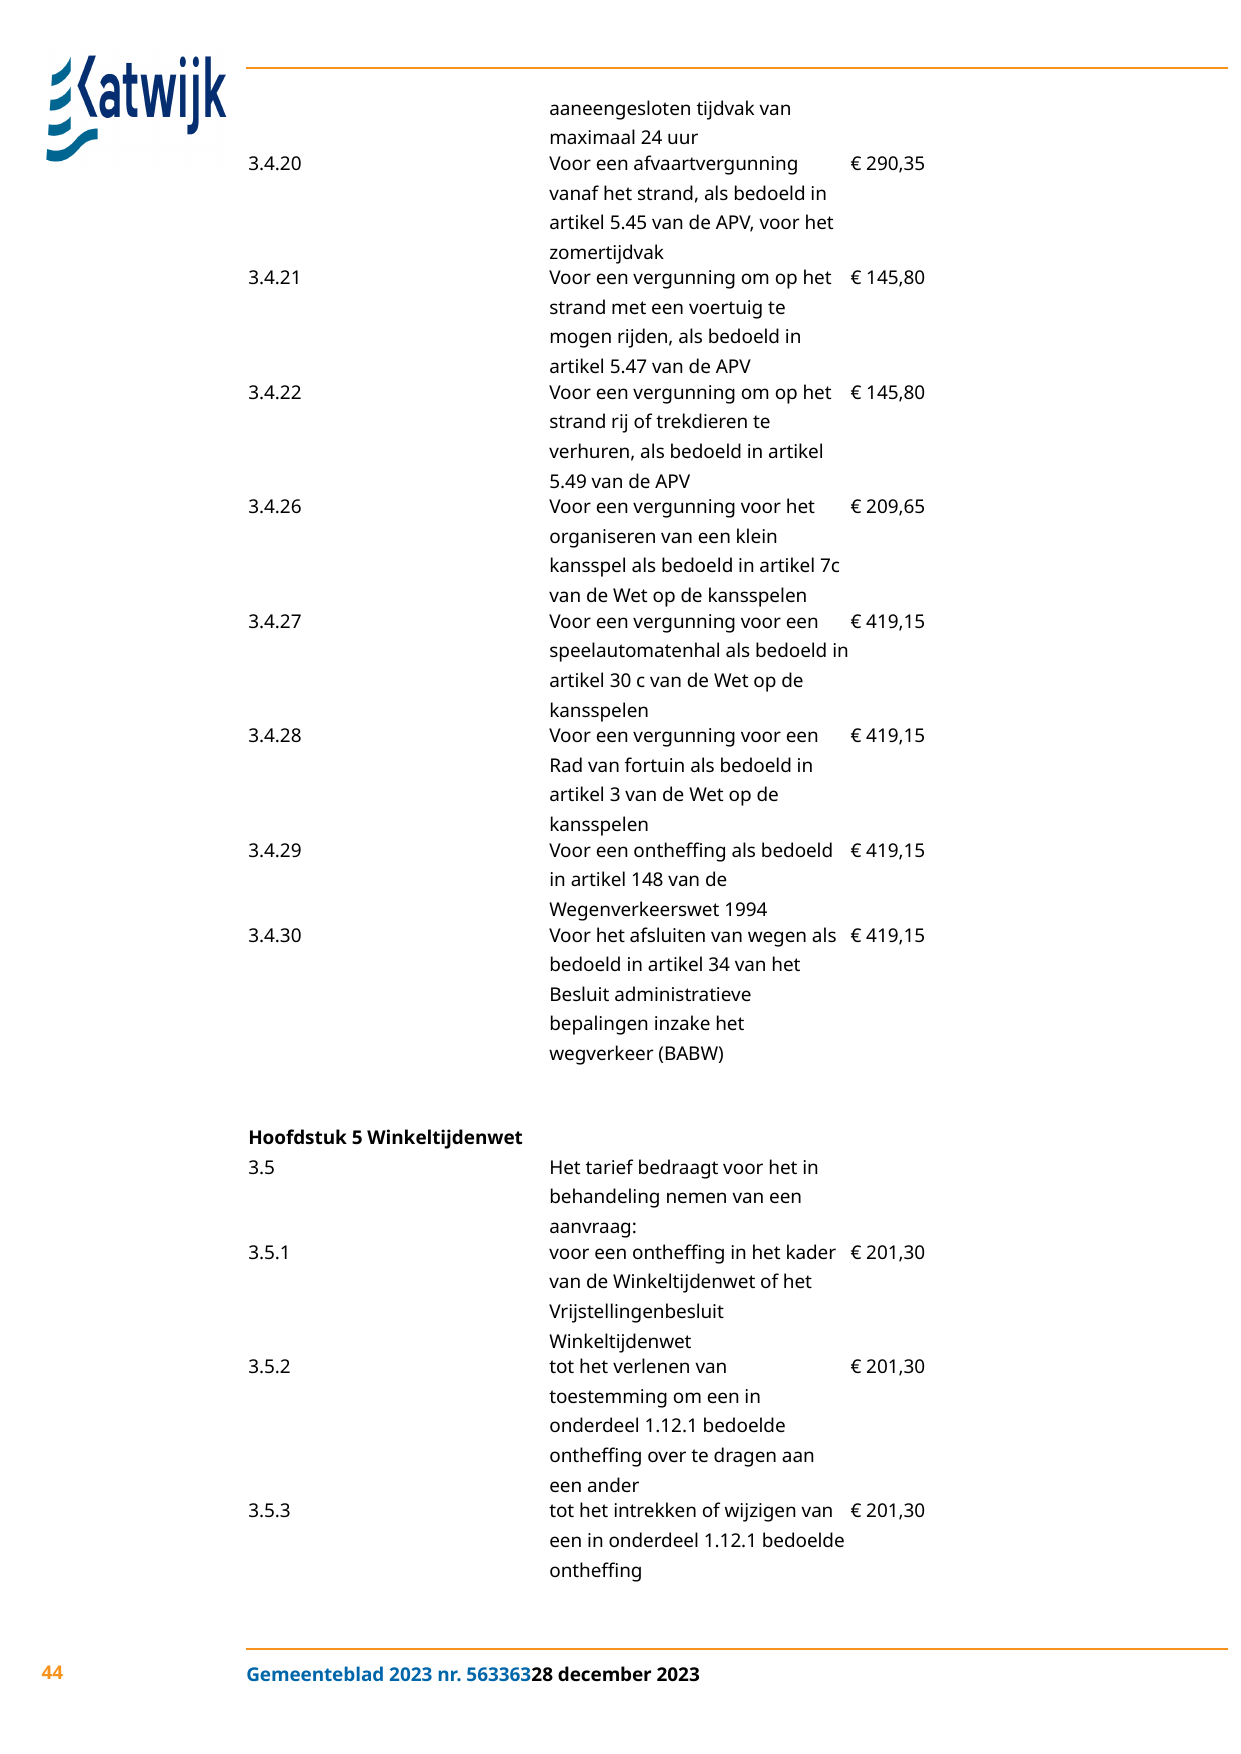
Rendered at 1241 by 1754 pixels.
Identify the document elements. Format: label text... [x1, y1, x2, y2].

table_cell [248, 1066, 549, 1092]
table_cell € 419,15 [850, 723, 1152, 837]
table_cell 3.5.1 [248, 1239, 549, 1353]
table_cell € 209,65 [850, 494, 1152, 608]
table_cell Voor het afsluiten van wegen als bedoeld in artikel 34 van het Besluit administratieve bepalingen inzake het wegverkeer (BABW) [549, 922, 850, 1066]
table_cell € 419,15 [850, 608, 1152, 722]
table_cell € 290,35 [850, 150, 1152, 264]
table_cell Voor een ontheffing als bedoeld in artikel 148 van de Wegenverkeerswet 1994 [549, 837, 850, 922]
table_cell € 145,80 [850, 265, 1152, 379]
table_cell tot het verlenen van toestemming om een in onderdeel 1.12.1 bedoelde ontheffing over te dragen aan een ander [549, 1354, 850, 1498]
table_cell € 201,30 [850, 1498, 1152, 1582]
table_cell tot het intrekken of wijzigen van een in onderdeel 1.12.1 bedoelde ontheffing [549, 1498, 850, 1582]
table_cell € 201,30 [850, 1354, 1152, 1498]
table_cell [850, 95, 1152, 150]
table_cell 3.4.29 [248, 837, 549, 922]
table_cell € 201,30 [850, 1239, 1152, 1353]
table_cell 3.4.30 [248, 922, 549, 1066]
table_cell € 145,80 [850, 379, 1152, 493]
table_cell [248, 95, 549, 150]
table_cell 3.4.26 [248, 494, 549, 608]
table_cell 3.4.22 [248, 379, 549, 493]
table_cell Voor een vergunning voor het organiseren van een klein kansspel als bedoeld in artikel 7c van de Wet op de kansspelen [549, 494, 850, 608]
table_cell aaneengesloten tijdvak van maximaal 24 uur [549, 95, 850, 150]
table_cell 3.5.2 [248, 1354, 549, 1498]
table_cell € 419,15 [850, 837, 1152, 922]
table_header Het tarief bedraagt voor het in behandeling nemen van een aanvraag: [549, 1154, 850, 1239]
table_header 3.5 [248, 1154, 549, 1239]
table_cell 3.4.21 [248, 265, 549, 379]
picture [41, 47, 231, 172]
table_cell € 419,15 [850, 922, 1152, 1066]
table_cell 3.4.28 [248, 723, 549, 837]
table_header [850, 1154, 1152, 1239]
table_cell voor een ontheffing in het kader van de Winkeltijdenwet of het Vrijstellingenbesluit Winkeltijdenwet [549, 1239, 850, 1353]
text Hoofdstuk 5 Winkeltijdenwet [248, 1124, 1152, 1150]
table_cell Voor een vergunning voor een speelautomatenhal als bedoeld in artikel 30 c van de Wet op de kansspelen [549, 608, 850, 722]
table_cell Voor een vergunning om op het strand rij of trekdieren te verhuren, als bedoeld in artikel 5.49 van de APV [549, 379, 850, 493]
table_cell [850, 1066, 1152, 1092]
table_cell 3.5.3 [248, 1498, 549, 1582]
table_cell [549, 1066, 850, 1092]
table_cell 3.4.20 [248, 150, 549, 264]
table_cell Voor een afvaartvergunning vanaf het strand, als bedoeld in artikel 5.45 van de APV, voor het zomertijdvak [549, 150, 850, 264]
table_cell 3.4.27 [248, 608, 549, 722]
table_cell Voor een vergunning voor een Rad van fortuin als bedoeld in artikel 3 van de Wet op de kansspelen [549, 723, 850, 837]
table_cell Voor een vergunning om op het strand met een voertuig te mogen rijden, als bedoeld in artikel 5.47 van de APV [549, 265, 850, 379]
